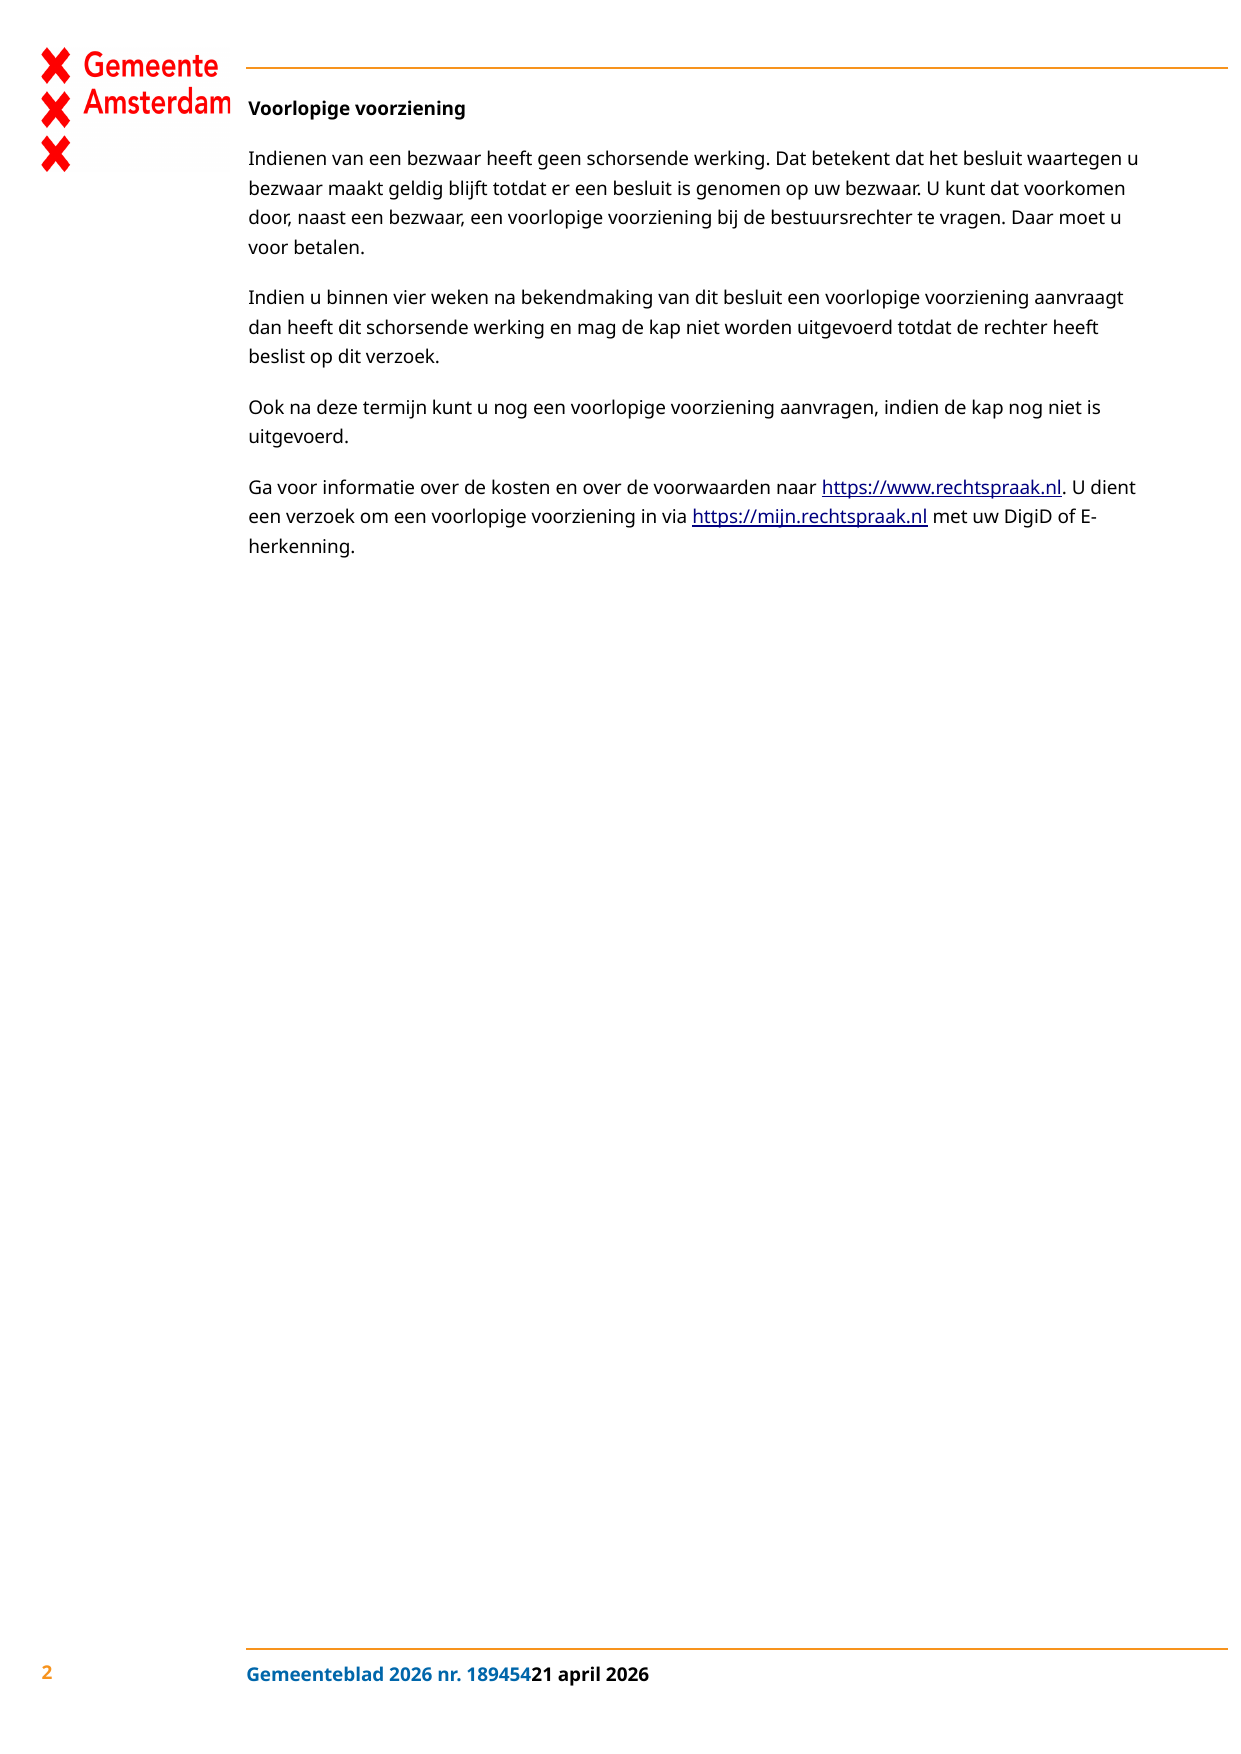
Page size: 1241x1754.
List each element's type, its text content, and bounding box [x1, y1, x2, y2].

text Voorlopige voorziening [248, 95, 1152, 121]
picture [41, 47, 231, 172]
text Ook na deze termijn kunt u nog een voorlopige voorziening aanvragen, indien de kap nog niet is uitgevoerd. [248, 394, 1152, 449]
text Ga voor informatie over de kosten en over de voorwaarden naar https://www.rechtspraak.nl. U dient een verzoek om een voorlopige voorziening in via https://mijn.rechtspraak.nl met uw DigiD of E-herkenning. [248, 474, 1152, 559]
text Indien u binnen vier weken na bekendmaking van dit besluit een voorlopige voorziening aanvraagt dan heeft dit schorsende werking en mag de kap niet worden uitgevoerd totdat de rechter heeft beslist op dit verzoek. [248, 284, 1152, 369]
text Indienen van een bezwaar heeft geen schorsende werking. Dat betekent dat het besluit waartegen u bezwaar maakt geldig blijft totdat er een besluit is genomen op uw bezwaar. U kunt dat voorkomen door, naast een bezwaar, een voorlopige voorziening bij de bestuursrechter te vragen. Daar moet u voor betalen. [248, 145, 1152, 260]
